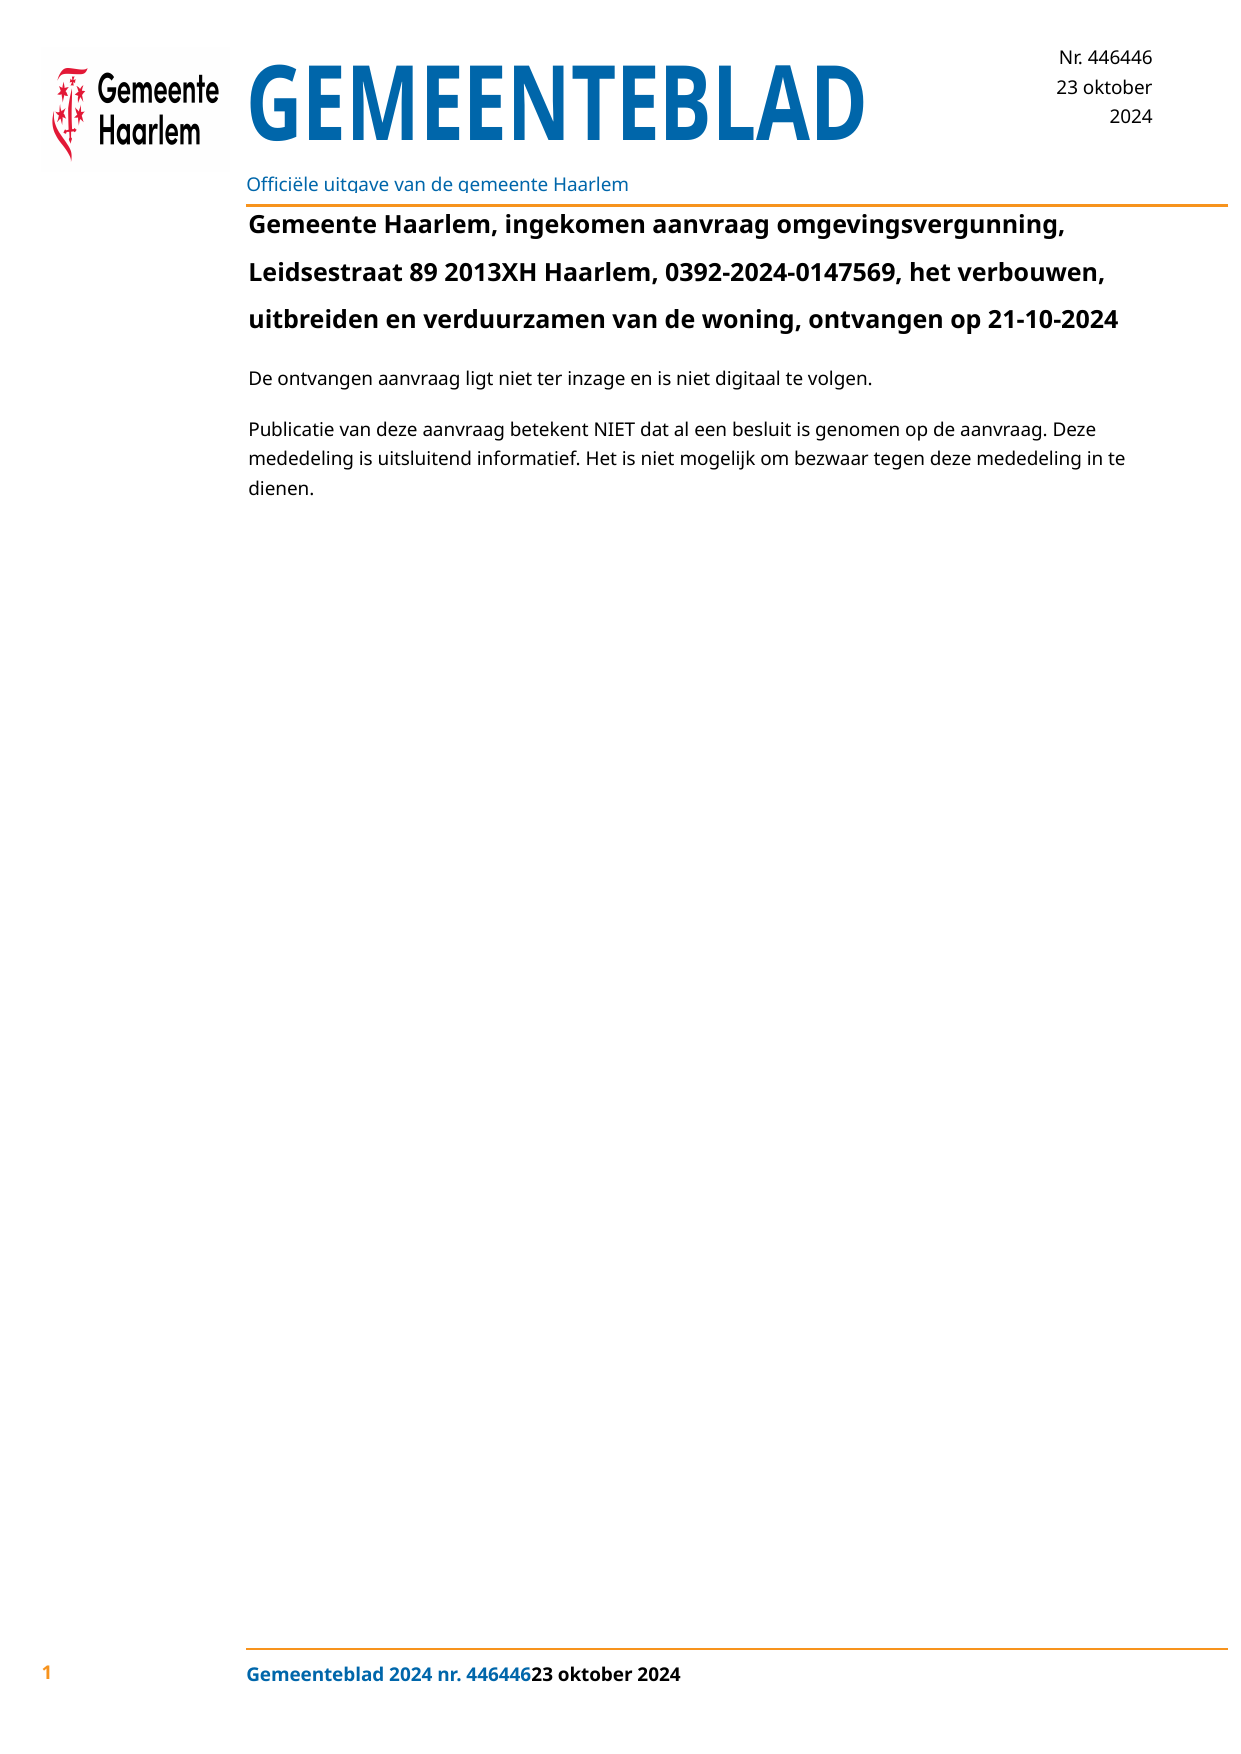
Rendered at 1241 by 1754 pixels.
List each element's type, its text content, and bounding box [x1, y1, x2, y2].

text Gemeente Haarlem, ingekomen aanvraag omgevingsvergunning, Leidsestraat 89 2013XH Haarlem, 0392-2024-0147569, het verbouwen, uitbreiden en verduurzamen van de woning, ontvangen op 21-10-2024 [248, 207, 1152, 336]
picture [41, 47, 231, 172]
text Publicatie van deze aanvraag betekent NIET dat al een besluit is genomen op de aanvraag. Deze mededeling is uitsluitend informatief. Het is niet mogelijk om bezwaar tegen deze mededeling in te dienen. [248, 416, 1152, 501]
text De ontvangen aanvraag ligt niet ter inzage en is niet digitaal te volgen. [248, 366, 1152, 391]
